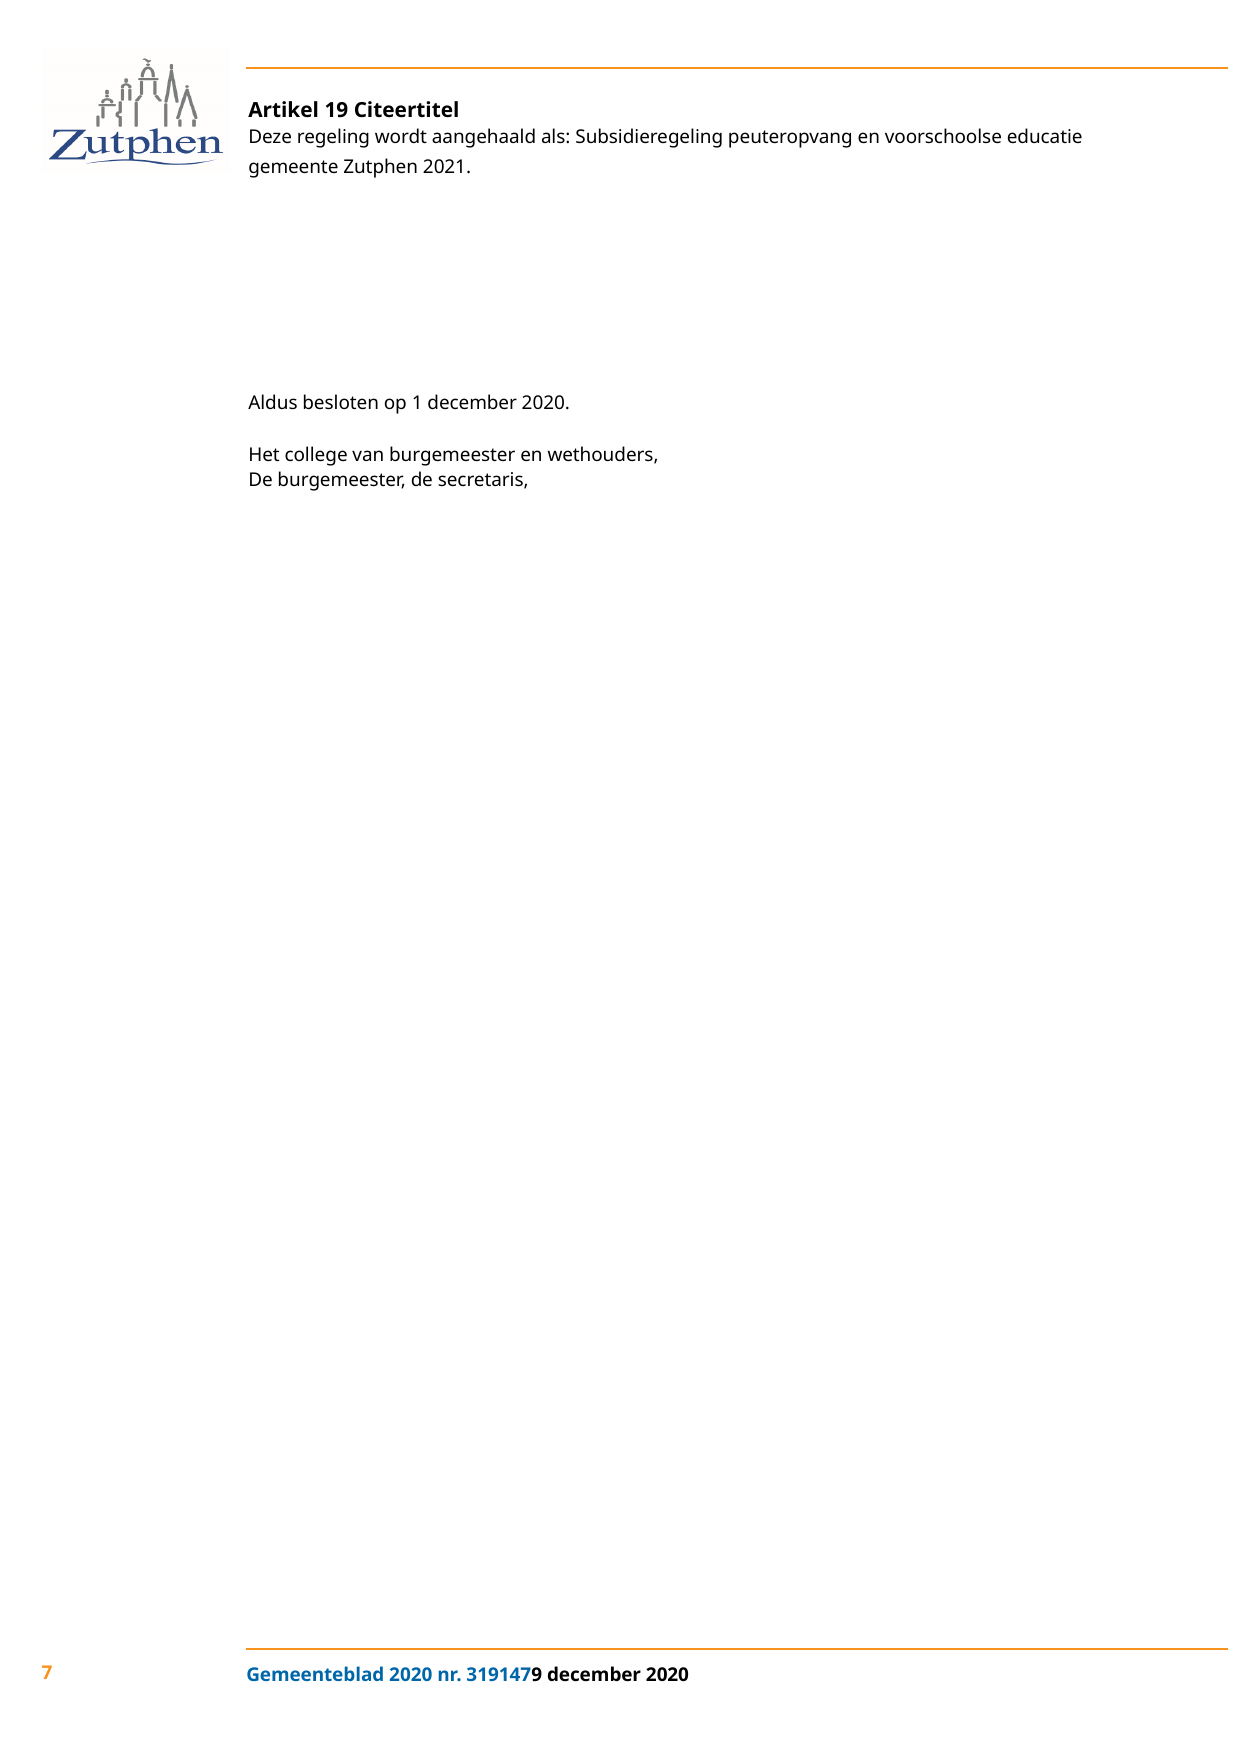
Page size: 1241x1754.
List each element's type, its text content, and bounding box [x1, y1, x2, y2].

text Artikel 19 Citeertitel [248, 95, 1152, 123]
text De burgemeester, de secretaris, [248, 467, 1152, 492]
picture [41, 47, 231, 172]
text Het college van burgemeester en wethouders, [248, 441, 1152, 467]
text Deze regeling wordt aangehaald als: Subsidieregeling peuteropvang en voorschoolse educatie gemeente Zutphen 2021. [248, 123, 1152, 178]
text Aldus besloten op 1 december 2020. [248, 389, 1152, 415]
